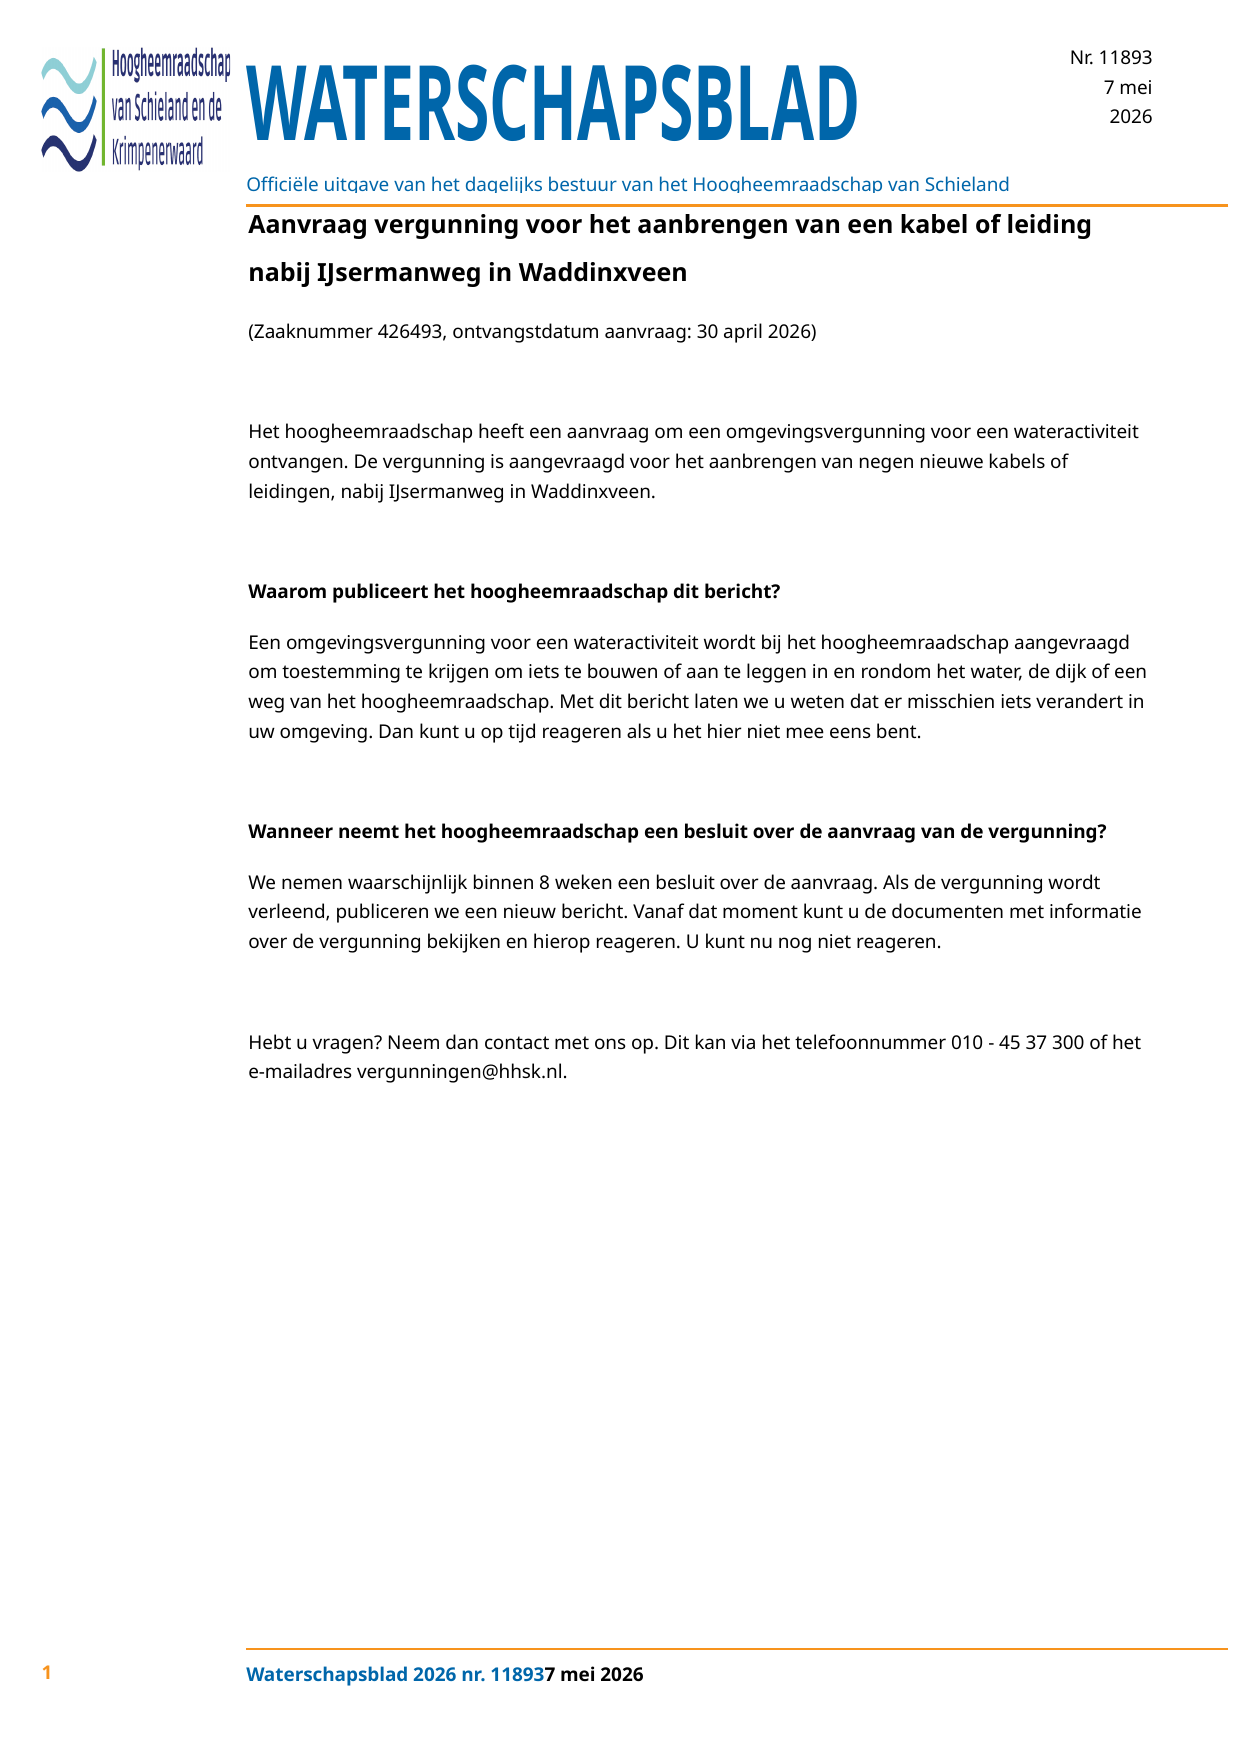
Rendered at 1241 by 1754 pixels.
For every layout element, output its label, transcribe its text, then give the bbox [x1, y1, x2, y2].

text We nemen waarschijnlijk binnen 8 weken een besluit over de aanvraag. Als de vergunning wordt verleend, publiceren we een nieuw bericht. Vanaf dat moment kunt u de documenten met informatie over de vergunning bekijken en hierop reageren. U kunt nu nog niet reageren. [248, 869, 1152, 954]
text Aanvraag vergunning voor het aanbrengen van een kabel of leiding nabij IJsermanweg in Waddinxveen [248, 207, 1152, 288]
text Een omgevingsvergunning voor een wateractiviteit wordt bij het hoogheemraadschap aangevraagd om toestemming te krijgen om iets te bouwen of aan te leggen in en rondom het water, de dijk of een weg van het hoogheemraadschap. Met dit bericht laten we u weten dat er misschien iets verandert in uw omgeving. Dan kunt u op tijd reageren als u het hier niet mee eens bent. [248, 629, 1152, 744]
text Waarom publiceert het hoogheemraadschap dit bericht? [248, 579, 1152, 604]
text Wanneer neemt het hoogheemraadschap een besluit over de aanvraag van de vergunning? [248, 819, 1152, 844]
text (Zaaknummer 426493, ontvangstdatum aanvraag: 30 april 2026) [248, 318, 1152, 344]
picture [41, 47, 231, 172]
text Hebt u vragen? Neem dan contact met ons op. Dit kan via het telefoonnummer 010 - 45 37 300 of het e-mailadres vergunningen@hhsk.nl. [248, 1029, 1152, 1084]
text Het hoogheemraadschap heeft een aanvraag om een omgevingsvergunning voor een wateractiviteit ontvangen. De vergunning is aangevraagd voor het aanbrengen van negen nieuwe kabels of leidingen, nabij IJsermanweg in Waddinxveen. [248, 419, 1152, 504]
